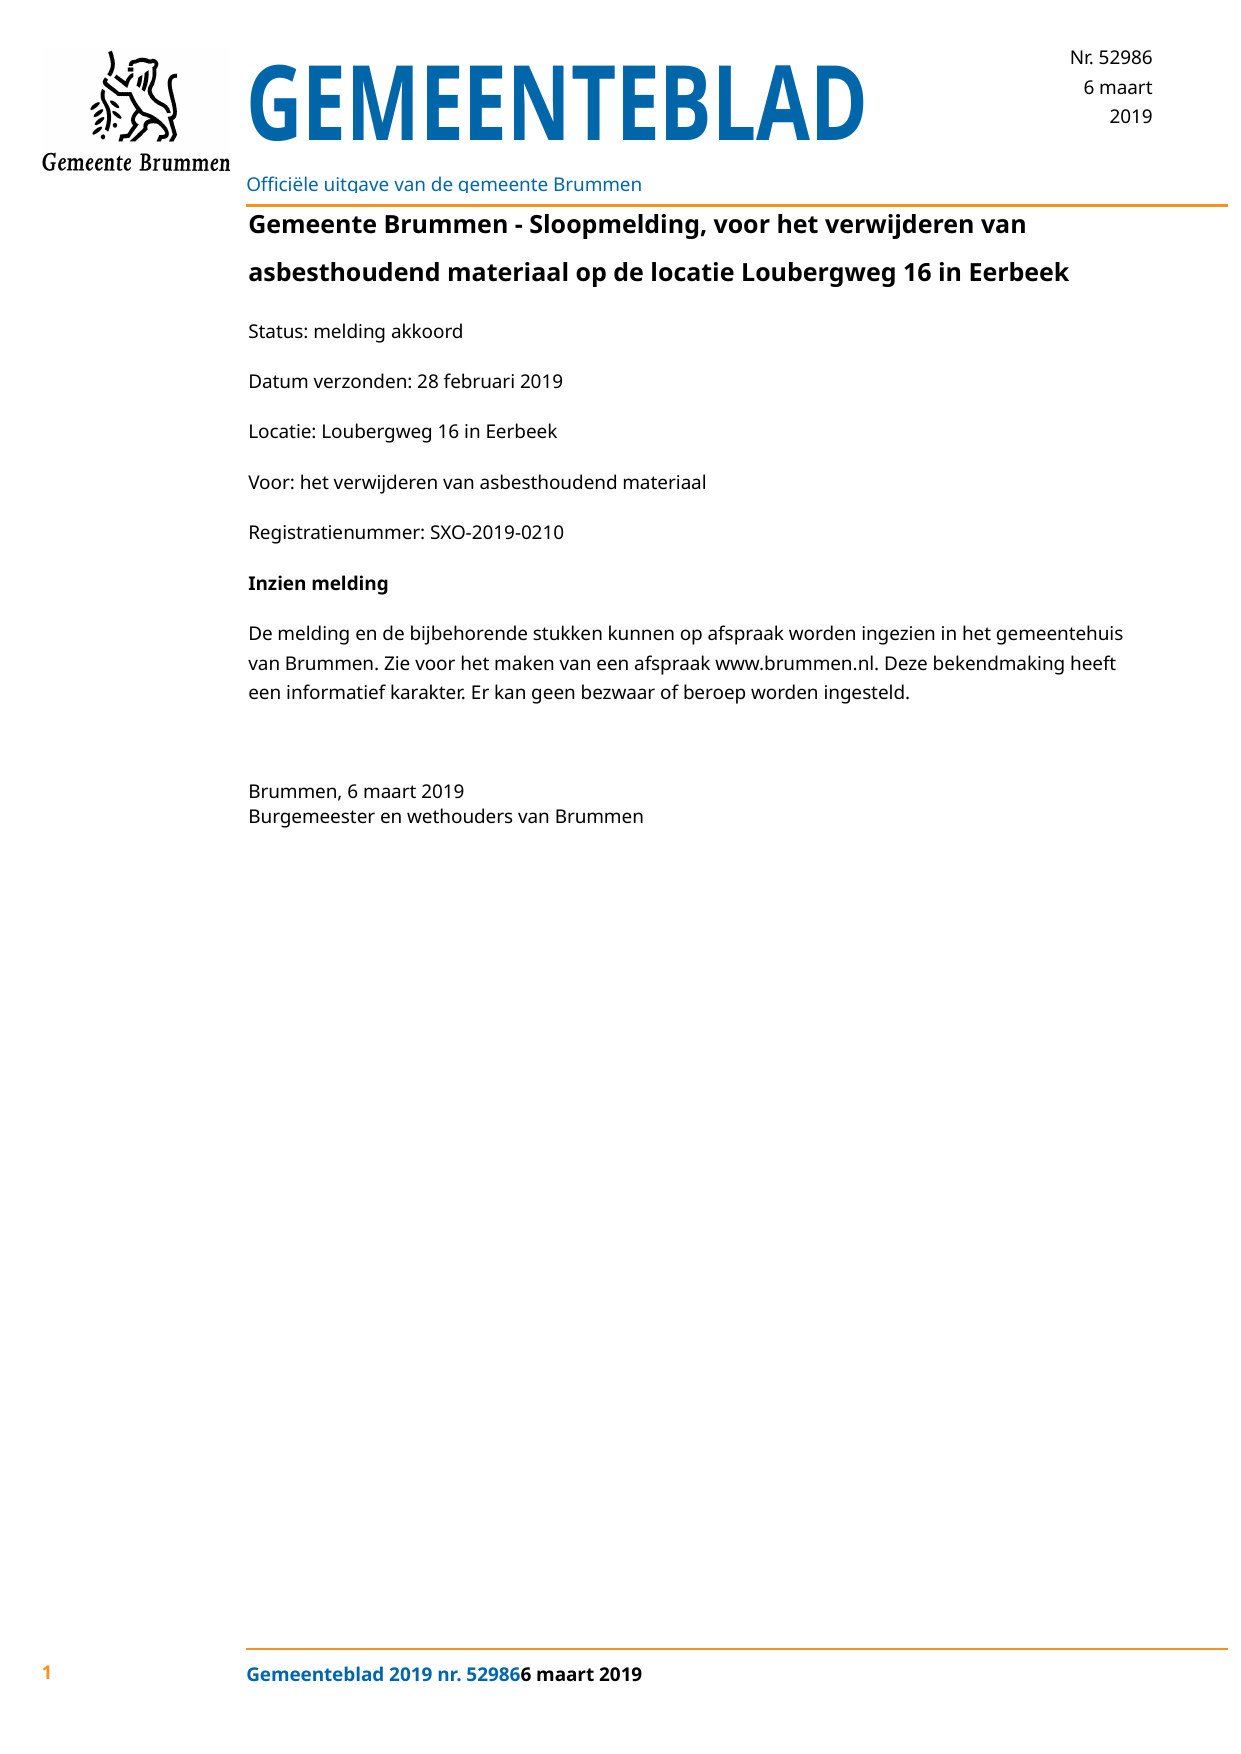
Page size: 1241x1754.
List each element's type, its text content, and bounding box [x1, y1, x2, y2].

text Datum verzonden: 28 februari 2019 [248, 368, 1152, 394]
text Registratienummer: SXO-2019-0210 [248, 519, 1152, 545]
text Inzien melding [248, 570, 1152, 596]
text Brummen, 6 maart 2019 [248, 778, 1152, 803]
text Voor: het verwijderen van asbesthoudend materiaal [248, 469, 1152, 495]
text Burgemeester en wethouders van Brummen [248, 803, 1152, 829]
text Locatie: Loubergweg 16 in Eerbeek [248, 419, 1152, 444]
text Gemeente Brummen - Sloopmelding, voor het verwijderen van asbesthoudend materiaal op de locatie Loubergweg 16 in Eerbeek [248, 207, 1152, 288]
picture [41, 47, 231, 172]
text De melding en de bijbehorende stukken kunnen op afspraak worden ingezien in het gemeentehuis van Brummen. Zie voor het maken van een afspraak www.brummen.nl. Deze bekendmaking heeft een informatief karakter. Er kan geen bezwaar of beroep worden ingesteld. [248, 620, 1152, 705]
text Status: melding akkoord [248, 318, 1152, 344]
